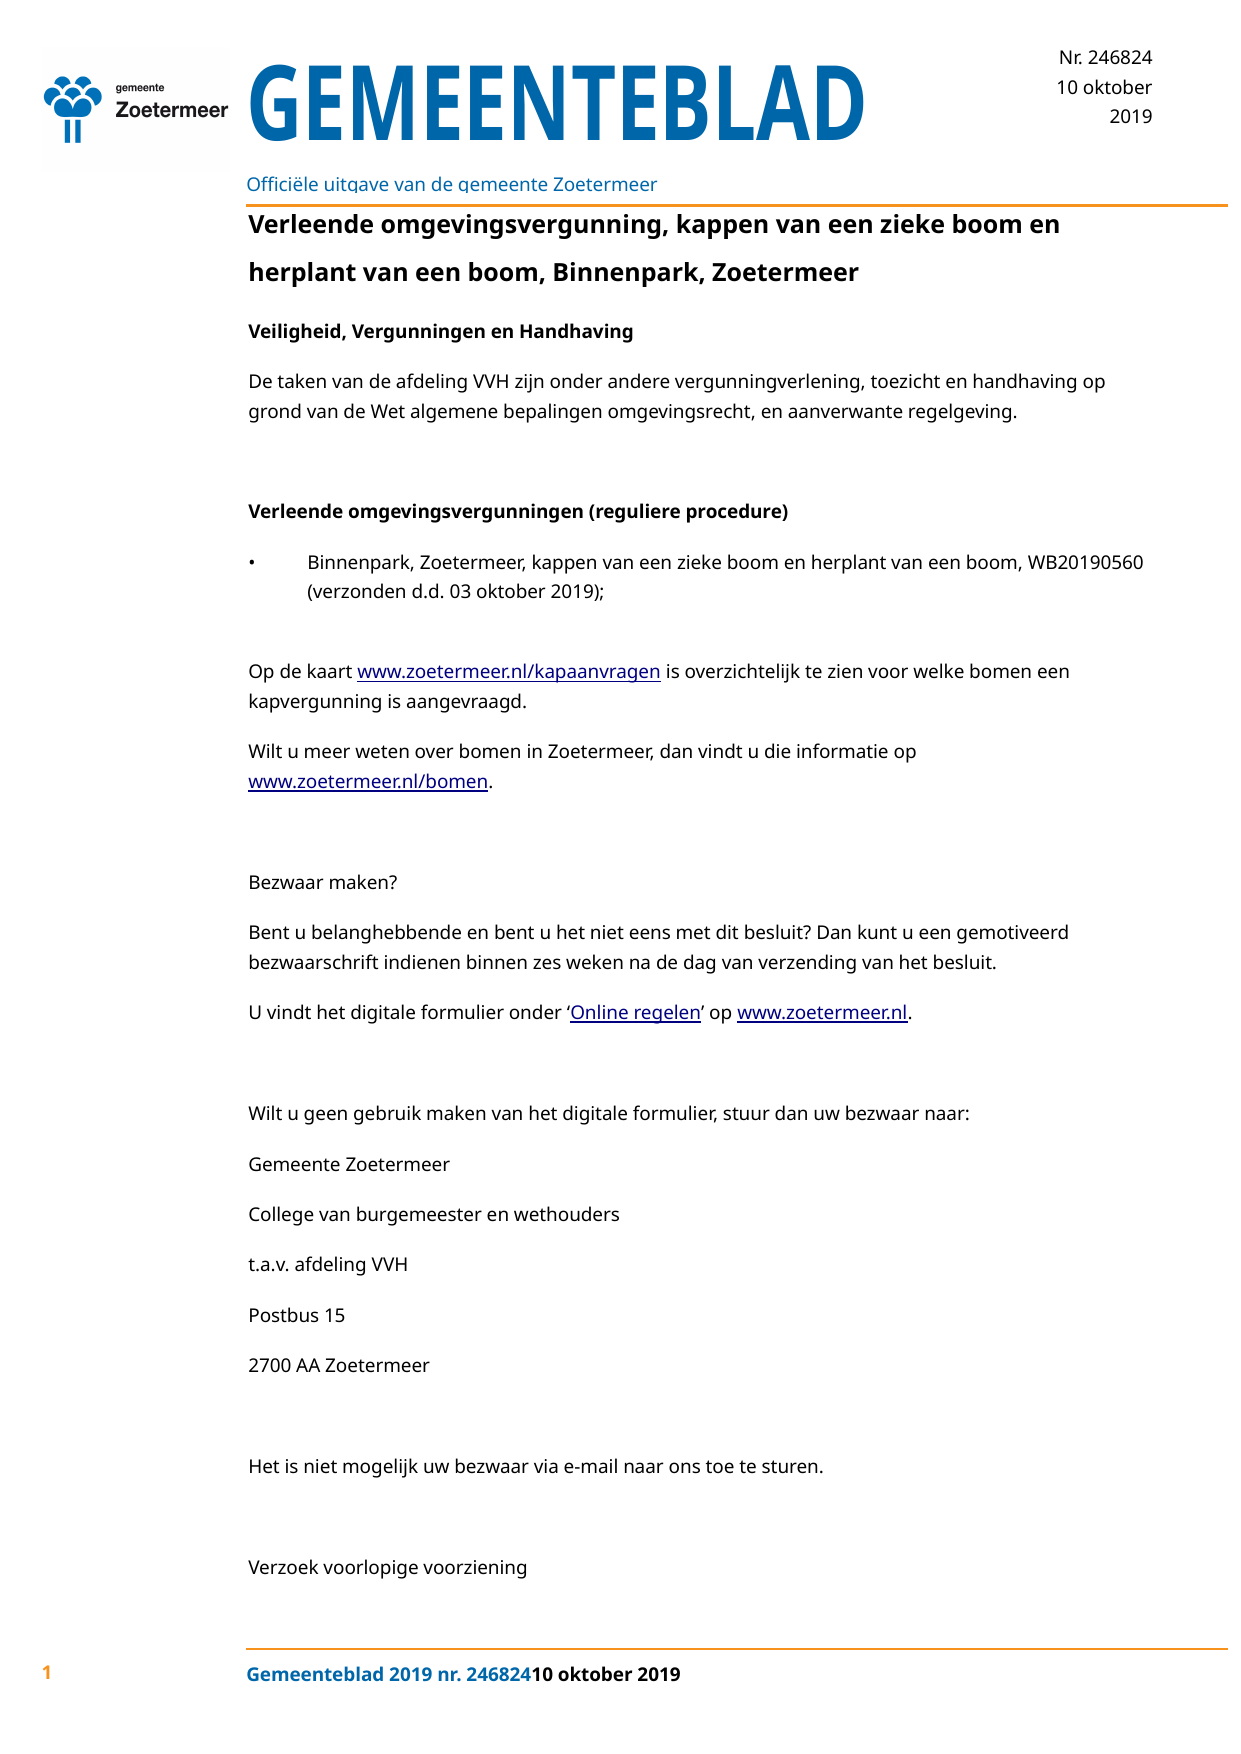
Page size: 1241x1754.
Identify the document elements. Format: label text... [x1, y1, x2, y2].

text Gemeente Zoetermeer [248, 1151, 1152, 1177]
text College van burgemeester en wethouders [248, 1201, 1152, 1227]
text Op de kaart www.zoetermeer.nl/kapaanvragen is overzichtelijk te zien voor welke bomen een kapvergunning is aangevraagd. [248, 659, 1152, 714]
list Binnenpark, Zoetermeer, kappen van een zieke boom en herplant van een boom, WB20190560 (verzonden d.d. 03 oktober 2019); [248, 549, 1152, 604]
text De taken van de afdeling VVH zijn onder andere vergunningverlening, toezicht en handhaving op grond van de Wet algemene bepalingen omgevingsrecht, en aanverwante regelgeving. [248, 368, 1152, 424]
text Wilt u meer weten over bomen in Zoetermeer, dan vindt u die informatie op www.zoetermeer.nl/bomen. [248, 739, 1152, 794]
text Wilt u geen gebruik maken van het digitale formulier, stuur dan uw bezwaar naar: [248, 1100, 1152, 1126]
text t.a.v. afdeling VVH [248, 1252, 1152, 1277]
text Bent u belanghebbende en bent u het niet eens met dit besluit? Dan kunt u een gemotiveerd bezwaarschrift indienen binnen zes weken na de dag van verzending van het besluit. [248, 919, 1152, 975]
text Het is niet mogelijk uw bezwaar via e-mail naar ons toe te sturen. [248, 1453, 1152, 1479]
text Verleende omgevingsvergunning, kappen van een zieke boom en herplant van een boom, Binnenpark, Zoetermeer [248, 207, 1152, 288]
text U vindt het digitale formulier onder ‘Online regelen’ op www.zoetermeer.nl. [248, 999, 1152, 1025]
text Verleende omgevingsvergunningen (reguliere procedure) [248, 499, 1152, 524]
text Veiligheid, Vergunningen en Handhaving [248, 318, 1152, 344]
text Bezwaar maken? [248, 869, 1152, 895]
text 2700 AA Zoetermeer [248, 1352, 1152, 1378]
text Postbus 15 [248, 1302, 1152, 1328]
picture [41, 47, 231, 172]
text Verzoek voorlopige voorziening [248, 1554, 1152, 1580]
